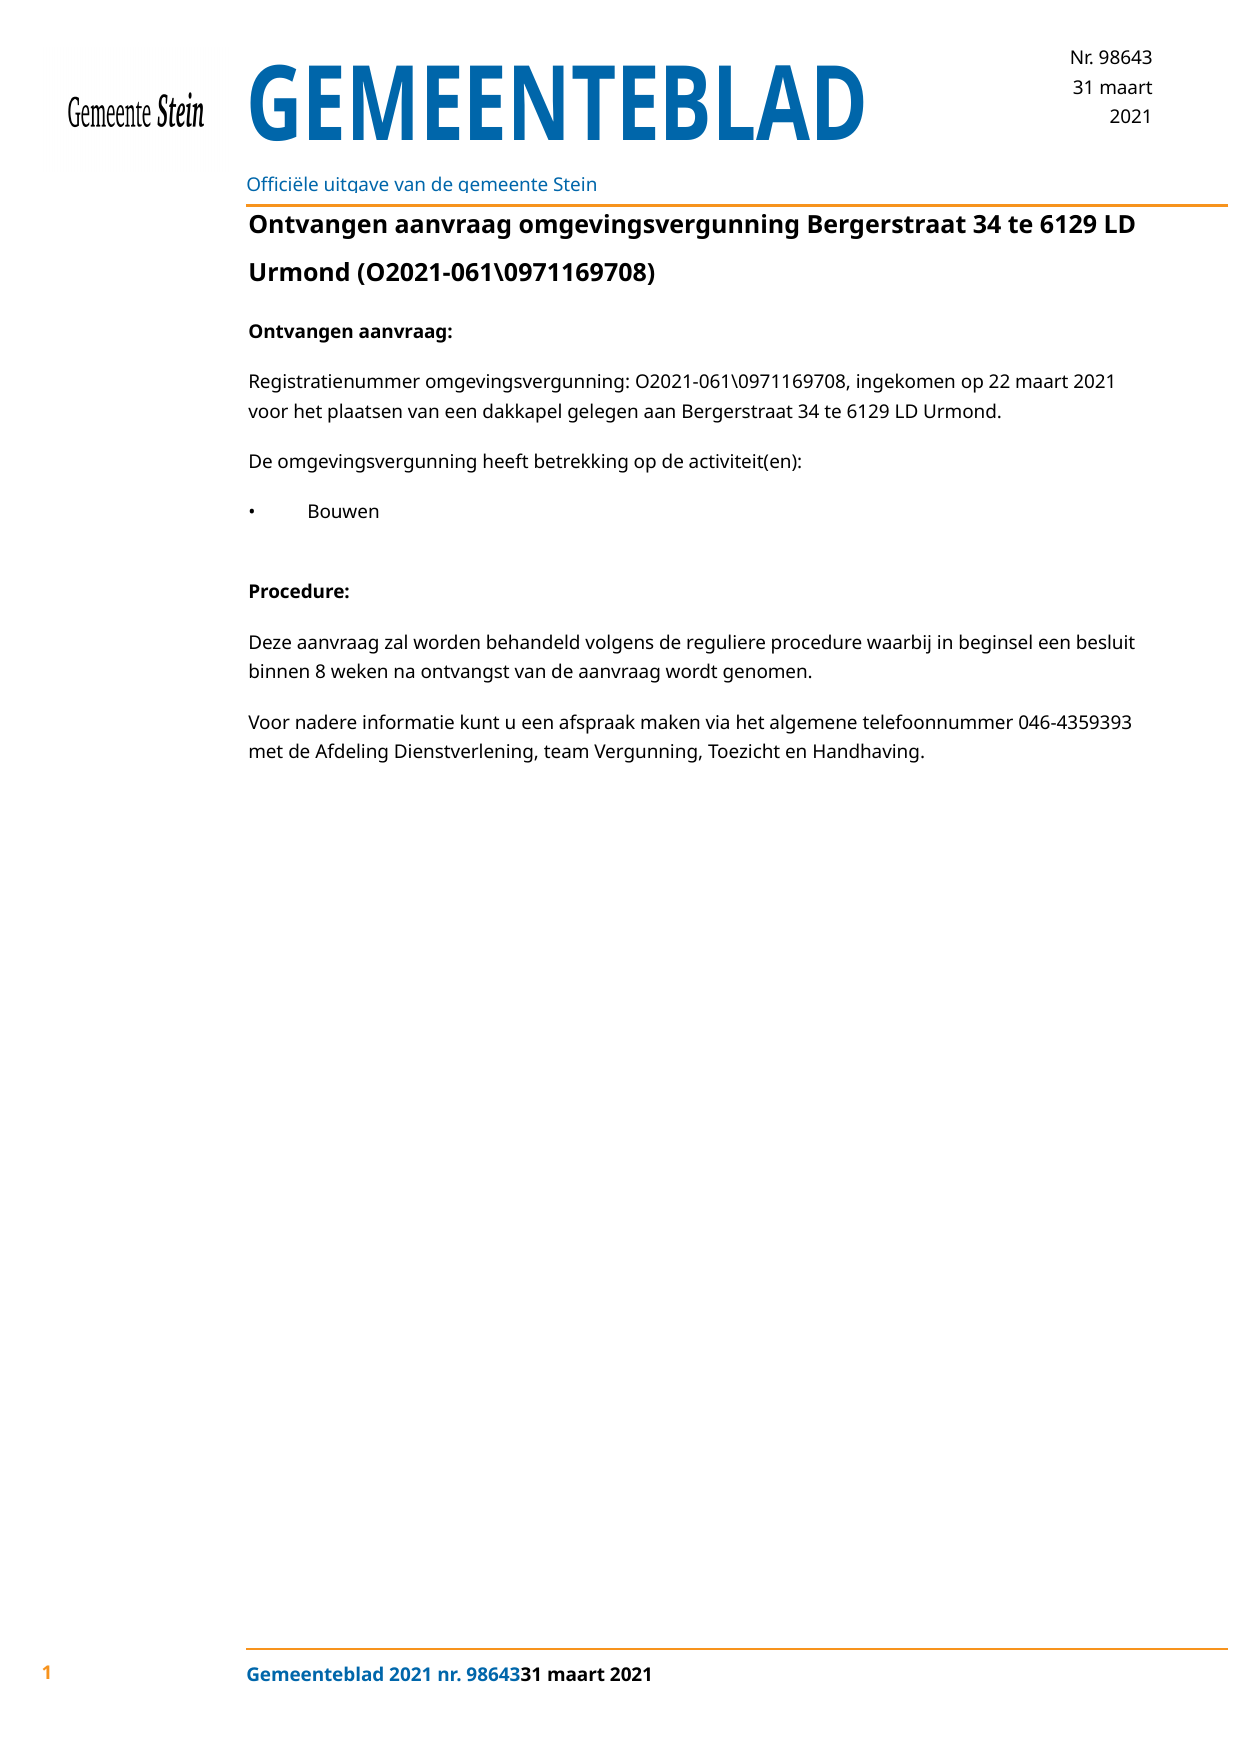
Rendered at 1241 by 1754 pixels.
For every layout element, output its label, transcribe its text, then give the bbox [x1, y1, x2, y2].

text Deze aanvraag zal worden behandeld volgens de reguliere procedure waarbij in beginsel een besluit binnen 8 weken na ontvangst van de aanvraag wordt genomen. [248, 629, 1152, 684]
picture [41, 47, 231, 172]
list Bouwen [248, 499, 1152, 524]
text Registratienummer omgevingsvergunning: O2021-061\0971169708, ingekomen op 22 maart 2021 voor het plaatsen van een dakkapel gelegen aan Bergerstraat 34 te 6129 LD Urmond. [248, 368, 1152, 424]
text Ontvangen aanvraag: [248, 318, 1152, 344]
text Voor nadere informatie kunt u een afspraak maken via het algemene telefoonnummer 046-4359393 met de Afdeling Dienstverlening, team Vergunning, Toezicht en Handhaving. [248, 709, 1152, 764]
text Ontvangen aanvraag omgevingsvergunning Bergerstraat 34 te 6129 LD Urmond (O2021-061\0971169708) [248, 207, 1152, 288]
text Procedure: [248, 579, 1152, 604]
text De omgevingsvergunning heeft betrekking op de activiteit(en): [248, 448, 1152, 474]
